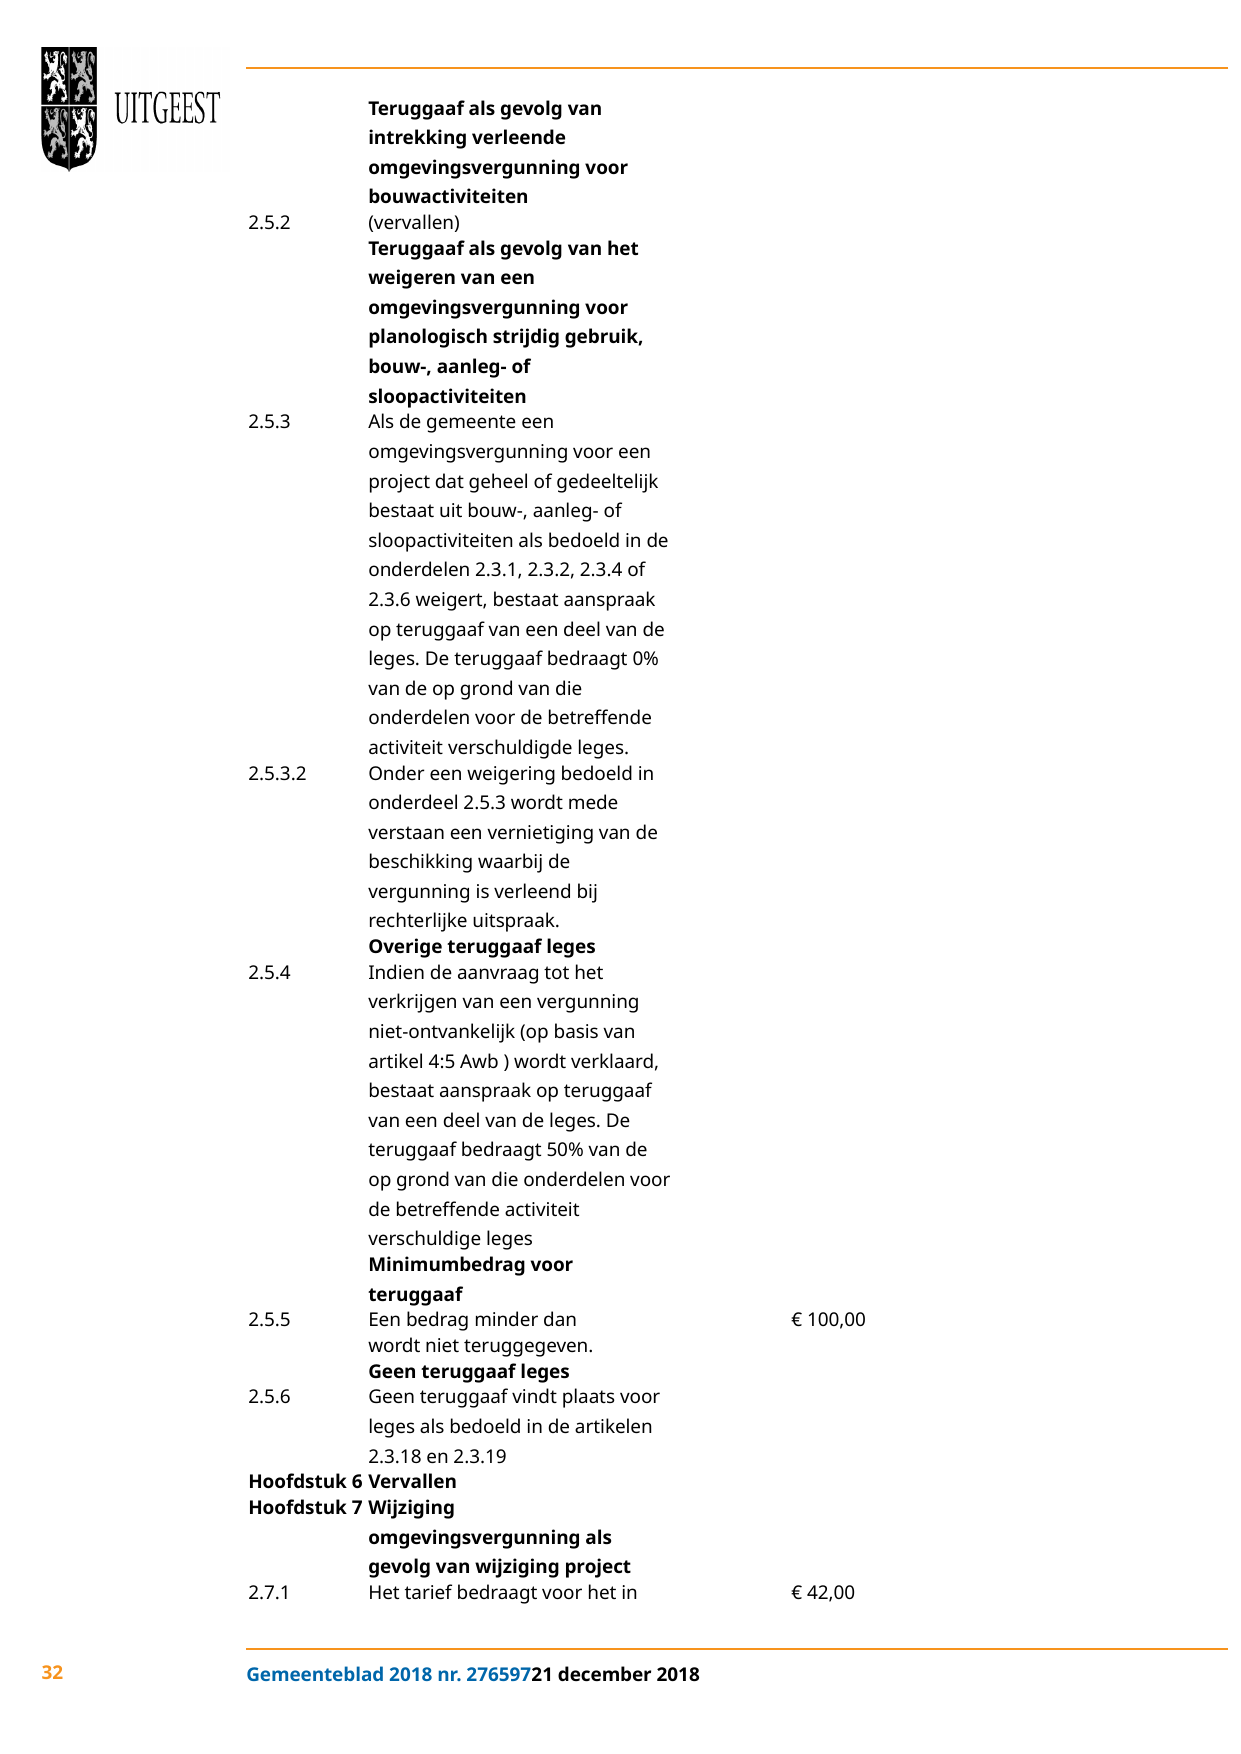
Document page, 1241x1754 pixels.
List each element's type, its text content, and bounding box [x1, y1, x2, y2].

table_cell [248, 1251, 368, 1306]
table_cell Onder een weigering bedoeld in onderdeel 2.5.3 wordt mede verstaan een vernietiging van de beschikking waarbij de vergunning is verleend bij rechterlijke uitspraak. [368, 760, 671, 933]
table_cell [791, 1494, 1031, 1579]
table_cell [671, 409, 791, 760]
table_cell Het tarief bedraagt voor het in [368, 1579, 671, 1605]
table_cell [671, 1494, 791, 1579]
table_cell [248, 235, 368, 409]
table_cell [671, 235, 791, 409]
table_cell [248, 1358, 368, 1384]
table_cell Overige teruggaaf leges [368, 934, 671, 959]
table_cell [248, 934, 368, 959]
table_cell (vervallen) [368, 209, 671, 235]
table_cell Een bedrag minder dan [368, 1306, 671, 1332]
table_cell [791, 959, 1031, 1251]
table_cell [671, 1358, 791, 1384]
table_cell [671, 760, 791, 933]
table_cell Hoofdstuk 7 [248, 1494, 368, 1579]
table_cell Als de gemeente een omgevingsvergunning voor een project dat geheel of gedeeltelijk bestaat uit bouw-, aanleg- of sloopactiviteiten als bedoeld in de onderdelen 2.3.1, 2.3.2, 2.3.4 of 2.3.6 weigert, bestaat aanspraak op teruggaaf van een deel van de leges. De teruggaaf bedraagt 0% van de op grond van die onderdelen voor de betreffende activiteit verschuldigde leges. [368, 409, 671, 760]
table_cell Geen teruggaaf vindt plaats voor leges als bedoeld in de artikelen 2.3.18 en 2.3.19 [368, 1384, 671, 1468]
table_cell [791, 1384, 1031, 1468]
table_cell 2.5.6 [248, 1384, 368, 1468]
table_cell [671, 209, 791, 235]
table_cell [671, 1384, 791, 1468]
table_cell [248, 1332, 368, 1358]
table_cell Vervallen [368, 1469, 671, 1494]
table_cell [671, 1469, 791, 1494]
table_cell 2.5.2 [248, 209, 368, 235]
table_cell wordt niet teruggegeven. [368, 1332, 671, 1358]
table_cell [671, 1579, 791, 1605]
table_cell [671, 959, 791, 1251]
table_cell [671, 1306, 791, 1332]
table_cell Wijziging omgevingsvergunning als gevolg van wijziging project [368, 1494, 671, 1579]
table_cell [791, 409, 1031, 760]
table_cell [791, 1251, 1031, 1306]
table_cell [791, 1358, 1031, 1384]
table_cell [791, 235, 1031, 409]
table_cell Hoofdstuk 6 [248, 1469, 368, 1494]
table_cell 2.5.5 [248, 1306, 368, 1332]
table_cell Minimumbedrag voor teruggaaf [368, 1251, 671, 1306]
picture [41, 47, 231, 172]
table_cell [791, 209, 1031, 235]
table_cell Indien de aanvraag tot het verkrijgen van een vergunning niet-ontvankelijk (op basis van artikel 4:5 Awb ) wordt verklaard, bestaat aanspraak op teruggaaf van een deel van de leges. De teruggaaf bedraagt 50% van de op grond van die onderdelen voor de betreffende activiteit verschuldige leges [368, 959, 671, 1251]
table_cell [791, 1332, 1031, 1358]
table_cell [248, 95, 368, 209]
table_cell [791, 760, 1031, 933]
table_cell [671, 1332, 791, 1358]
table_cell Geen teruggaaf leges [368, 1358, 671, 1384]
table_cell [791, 934, 1031, 959]
table_cell Teruggaaf als gevolg van intrekking verleende omgevingsvergunning voor bouwactiviteiten [368, 95, 671, 209]
table_cell 2.5.4 [248, 959, 368, 1251]
table_cell [671, 1251, 791, 1306]
table_cell 2.5.3.2 [248, 760, 368, 933]
table_cell € 42,00 [791, 1579, 1031, 1605]
table_cell [671, 934, 791, 959]
table_cell 2.5.3 [248, 409, 368, 760]
table_cell [671, 95, 791, 209]
table_cell [791, 95, 1031, 209]
table_cell 2.7.1 [248, 1579, 368, 1605]
table_cell Teruggaaf als gevolg van het weigeren van een omgevingsvergunning voor planologisch strijdig gebruik, bouw-, aanleg- of sloopactiviteiten [368, 235, 671, 409]
table_cell [791, 1469, 1031, 1494]
table_cell € 100,00 [791, 1306, 1031, 1332]
